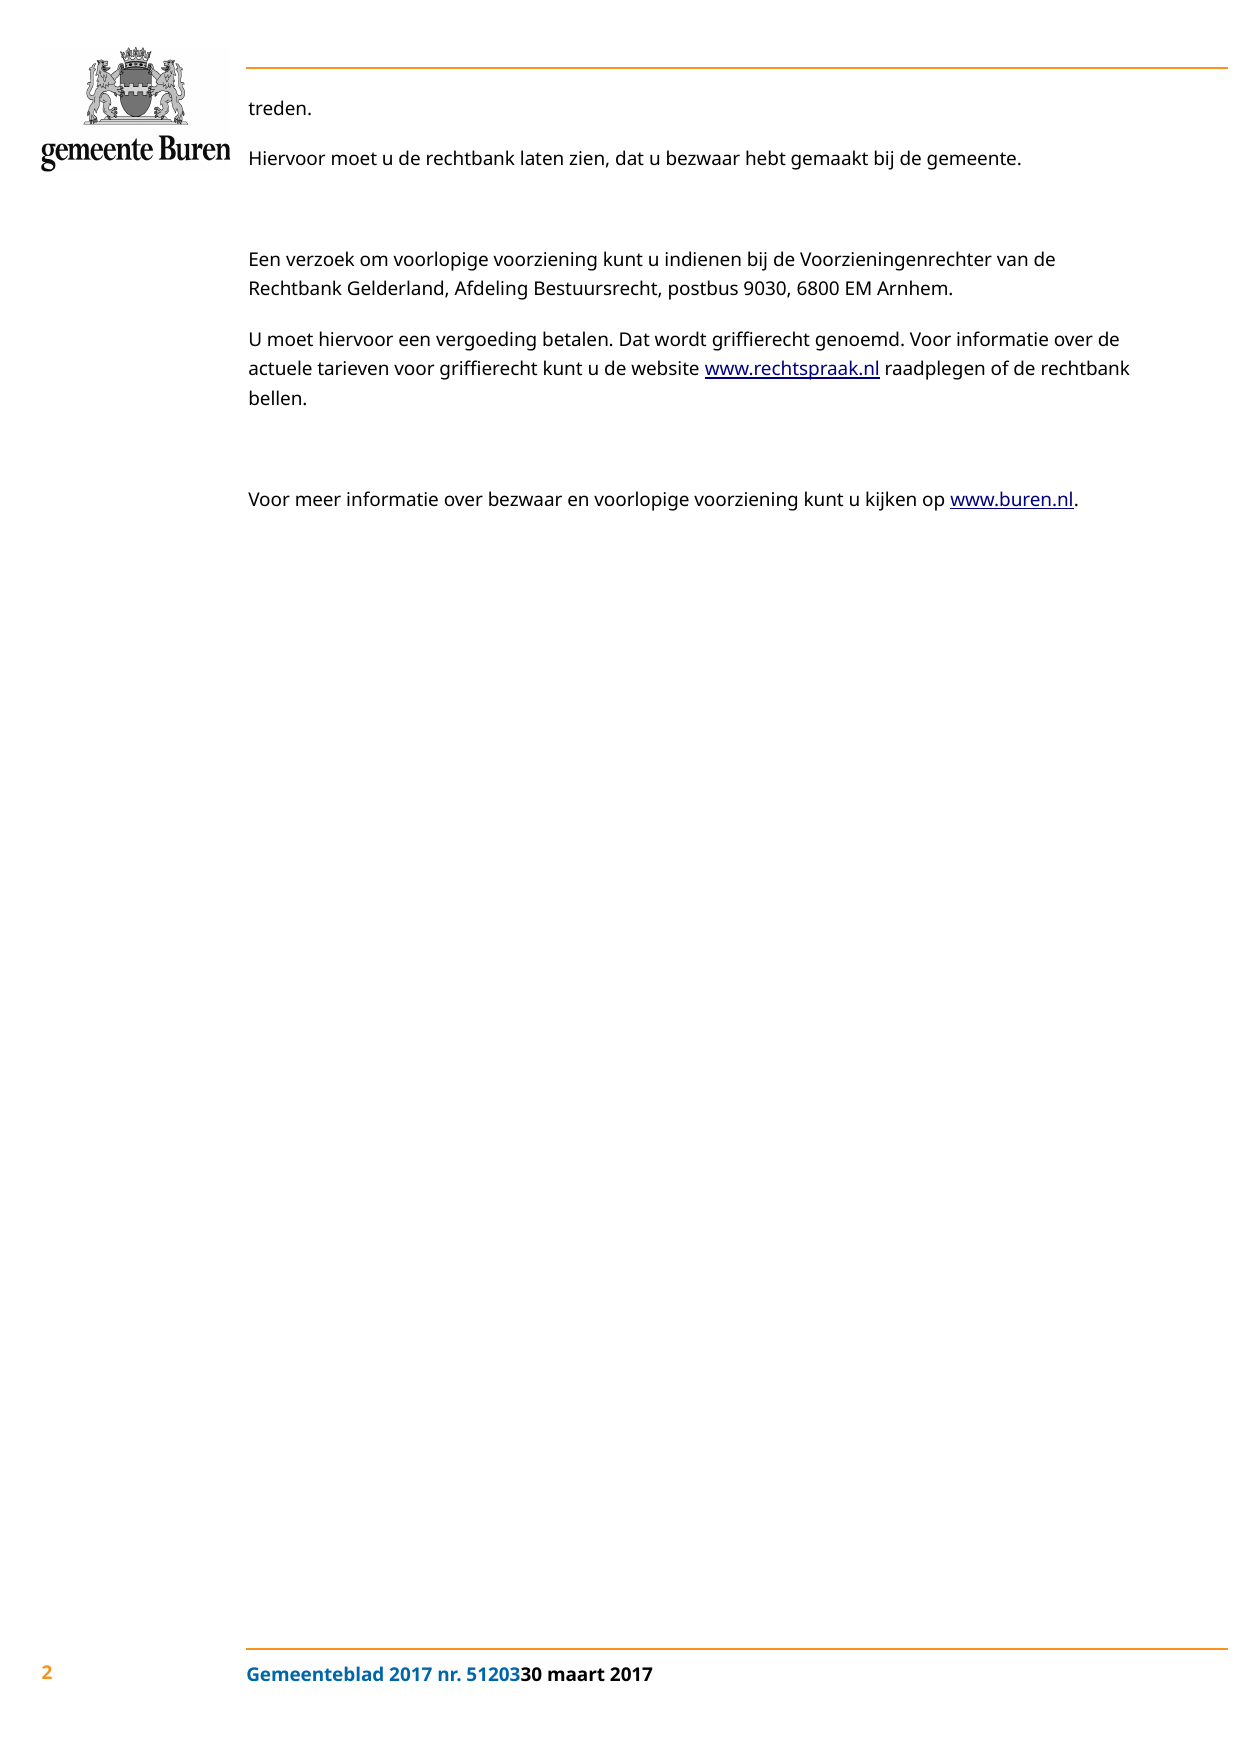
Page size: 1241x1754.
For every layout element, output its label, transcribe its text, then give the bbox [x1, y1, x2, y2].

text Voor meer informatie over bezwaar en voorlopige voorziening kunt u kijken op www.buren.nl. [248, 486, 1152, 512]
text Hiervoor moet u de rechtbank laten zien, dat u bezwaar hebt gemaakt bij de gemeente. [248, 145, 1152, 171]
text Een verzoek om voorlopige voorziening kunt u indienen bij de Voorzieningenrechter van de Rechtbank Gelderland, Afdeling Bestuursrecht, postbus 9030, 6800 EM Arnhem. [248, 246, 1152, 301]
text treden. [248, 95, 1152, 121]
picture [41, 47, 231, 172]
text U moet hiervoor een vergoeding betalen. Dat wordt griffierecht genoemd. Voor informatie over de actuele tarieven voor griffierecht kunt u de website www.rechtspraak.nl raadplegen of de rechtbank bellen. [248, 326, 1152, 411]
